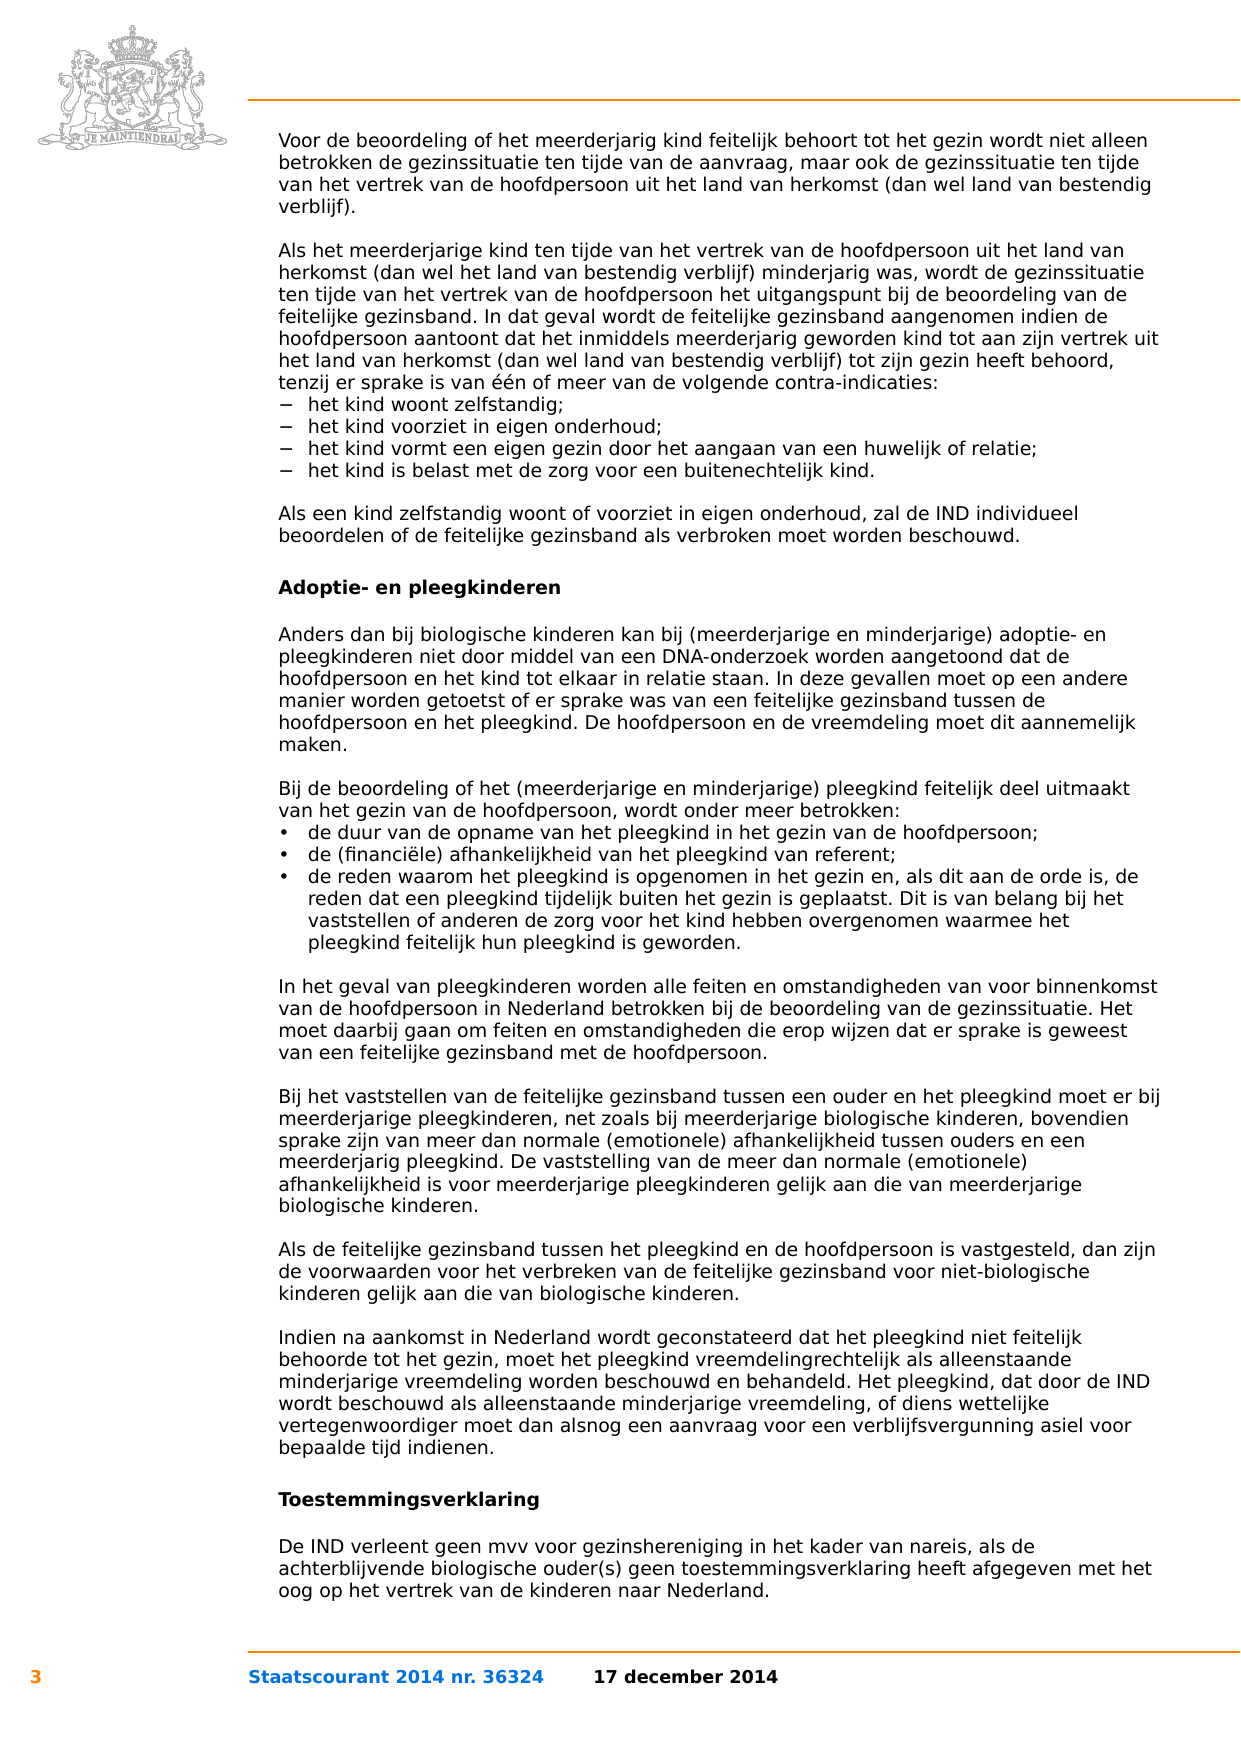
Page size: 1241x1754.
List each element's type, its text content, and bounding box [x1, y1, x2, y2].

text • de duur van de opname van het pleegkind in het gezin van de hoofdpersoon; [278, 822, 1163, 844]
text De IND verleent geen mvv voor gezinshereniging in het kader van nareis, als de achterblijvende biologische ouder(s) geen toestemmingsverklaring heeft afgegeven met het oog op het vertrek van de kinderen naar Nederland. [278, 1536, 1163, 1602]
text − het kind is belast met de zorg voor een buitenechtelijk kind. [278, 459, 1163, 481]
text Als de feitelijke gezinsband tussen het pleegkind en de hoofdpersoon is vastgesteld, dan zijn de voorwaarden voor het verbreken van de feitelijke gezinsband voor niet-biologische kinderen gelijk aan die van biologische kinderen. [278, 1239, 1163, 1305]
text Voor de beoordeling of het meerderjarig kind feitelijk behoort tot het gezin wordt niet alleen betrokken de gezinssituatie ten tijde van de aanvraag, maar ook de gezinssituatie ten tijde van het vertrek van de hoofdpersoon uit het land van herkomst (dan wel land van bestendig verblijf). [278, 130, 1163, 218]
picture [38, 25, 227, 150]
text Als een kind zelfstandig woont of voorziet in eigen onderhoud, zal de IND individueel beoordelen of de feitelijke gezinsband als verbroken moet worden beschouwd. [278, 503, 1163, 547]
text In het geval van pleegkinderen worden alle feiten en omstandigheden van voor binnenkomst van de hoofdpersoon in Nederland betrokken bij de beoordeling van de gezinssituatie. Het moet daarbij gaan om feiten en omstandigheden die erop wijzen dat er sprake is geweest van een feitelijke gezinsband met de hoofdpersoon. [278, 976, 1163, 1064]
text Als het meerderjarige kind ten tijde van het vertrek van de hoofdpersoon uit het land van herkomst (dan wel het land van bestendig verblijf) minderjarig was, wordt de gezinssituatie ten tijde van het vertrek van de hoofdpersoon het uitgangspunt bij de beoordeling van de feitelijke gezinsband. In dat geval wordt de feitelijke gezinsband aangenomen indien de hoofdpersoon aantoont dat het inmiddels meerderjarig geworden kind tot aan zijn vertrek uit het land van herkomst (dan wel land van bestendig verblijf) tot zijn gezin heeft behoord, tenzij er sprake is van één of meer van de volgende contra-indicaties: [278, 240, 1163, 393]
text − het kind vormt een eigen gezin door het aangaan van een huwelijk of relatie; [278, 437, 1163, 459]
text Bij de beoordeling of het (meerderjarige en minderjarige) pleegkind feitelijk deel uitmaakt van het gezin van de hoofdpersoon, wordt onder meer betrokken: [278, 778, 1163, 822]
text − het kind voorziet in eigen onderhoud; [278, 416, 1163, 437]
text • de (financiële) afhankelijkheid van het pleegkind van referent; [278, 844, 1163, 866]
text Anders dan bij biologische kinderen kan bij (meerderjarige en minderjarige) adoptie- en pleegkinderen niet door middel van een DNA-onderzoek worden aangetoond dat de hoofdpersoon en het kind tot elkaar in relatie staan. In deze gevallen moet op een andere manier worden getoetst of er sprake was van een feitelijke gezinsband tussen de hoofdpersoon en het pleegkind. De hoofdpersoon en de vreemdeling moet dit aannemelijk maken. [278, 624, 1163, 756]
text Bij het vaststellen van de feitelijke gezinsband tussen een ouder en het pleegkind moet er bij meerderjarige pleegkinderen, net zoals bij meerderjarige biologische kinderen, bovendien sprake zijn van meer dan normale (emotionele) afhankelijkheid tussen ouders en een meerderjarig pleegkind. De vaststelling van de meer dan normale (emotionele) afhankelijkheid is voor meerderjarige pleegkinderen gelijk aan die van meerderjarige biologische kinderen. [278, 1086, 1163, 1217]
subtitle Adoptie- en pleegkinderen [278, 577, 1163, 599]
text • de reden waarom het pleegkind is opgenomen in het gezin en, als dit aan de orde is, de reden dat een pleegkind tijdelijk buiten het gezin is geplaatst. Dit is van belang bij het vaststellen of anderen de zorg voor het kind hebben overgenomen waarmee het pleegkind feitelijk hun pleegkind is geworden. [278, 866, 1163, 954]
text Indien na aankomst in Nederland wordt geconstateerd dat het pleegkind niet feitelijk behoorde tot het gezin, moet het pleegkind vreemdelingrechtelijk als alleenstaande minderjarige vreemdeling worden beschouwd en behandeld. Het pleegkind, dat door de IND wordt beschouwd als alleenstaande minderjarige vreemdeling, of diens wettelijke vertegenwoordiger moet dan alsnog een aanvraag voor een verblijfsvergunning asiel voor bepaalde tijd indienen. [278, 1327, 1163, 1459]
text − het kind woont zelfstandig; [278, 393, 1163, 416]
subtitle Toestemmingsverklaring [278, 1489, 1163, 1511]
